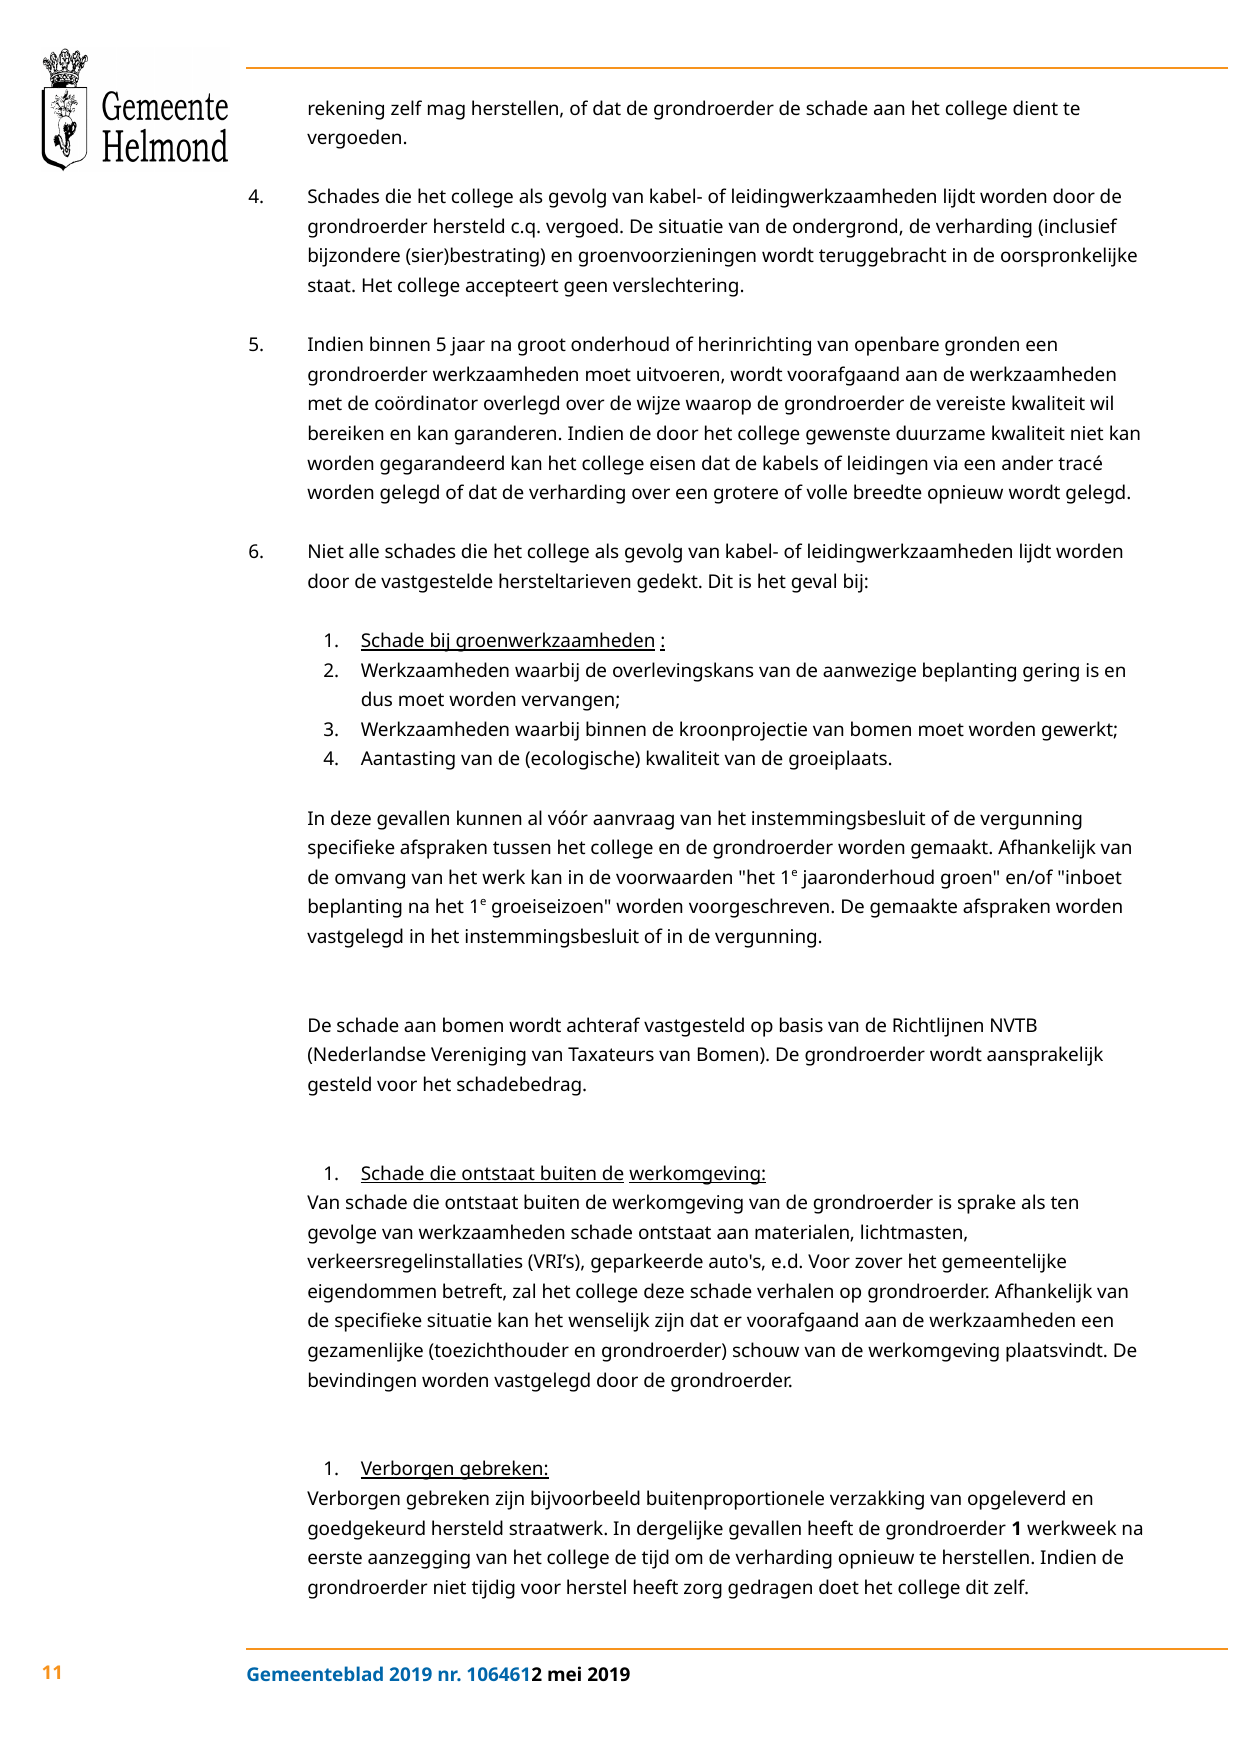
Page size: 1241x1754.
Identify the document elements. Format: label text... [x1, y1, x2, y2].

list rekening zelf mag herstellen, of dat de grondroerder de schade aan het college dient te vergoeden. [248, 95, 1152, 150]
list Niet alle schades die het college als gevolg van kabel- of leidingwerkzaamheden lijdt worden door de vastgestelde hersteltarieven gedekt. Dit is het geval bij: [248, 538, 1152, 594]
list Verborgen gebreken zijn bijvoorbeeld buitenproportionele verzakking van opgeleverd en goedgekeurd hersteld straatwerk. In dergelijke gevallen heeft de grondroerder 1 werkweek na eerste aanzegging van het college de tijd om de verharding opnieuw te herstellen. Indien de grondroerder niet tijdig voor herstel heeft zorg gedragen doet het college dit zelf. [248, 1485, 1152, 1600]
list Verborgen gebreken: [323, 1456, 1152, 1481]
list Werkzaamheden waarbij de overlevingskans van de aanwezige beplanting gering is en dus moet worden vervangen; [323, 657, 1152, 712]
list In deze gevallen kunnen al vóór aanvraag van het instemmingsbesluit of de vergunning specifieke afspraken tussen het college en de grondroerder worden gemaakt. Afhankelijk van de omvang van het werk kan in de voorwaarden "het 1e jaaronderhoud groen" en/of "inboet beplanting na het 1e groeiseizoen" worden voorgeschreven. De gemaakte afspraken worden vastgelegd in het instemmingsbesluit of in de vergunning. [248, 805, 1152, 949]
list Schade die ontstaat buiten de werkomgeving: [323, 1160, 1152, 1186]
list Schades die het college als gevolg van kabel- of leidingwerkzaamheden lijdt worden door de grondroerder hersteld c.q. vergoed. De situatie van de ondergrond, de verharding (inclusief bijzondere (sier)bestrating) en groenvoorzieningen wordt teruggebracht in de oorspronkelijke staat. Het college accepteert geen verslechtering. [248, 183, 1152, 298]
list Aantasting van de (ecologische) kwaliteit van de groeiplaats. [323, 746, 1152, 771]
list De schade aan bomen wordt achteraf vastgesteld op basis van de Richtlijnen NVTB (Nederlandse Vereniging van Taxateurs van Bomen). De grondroerder wordt aansprakelijk gesteld voor het schadebedrag. [248, 1012, 1152, 1097]
list Indien binnen 5 jaar na groot onderhoud of herinrichting van openbare gronden een grondroerder werkzaamheden moet uitvoeren, wordt voorafgaand aan de werkzaamheden met de coördinator overlegd over de wijze waarop de grondroerder de vereiste kwaliteit wil bereiken en kan garanderen. Indien de door het college gewenste duurzame kwaliteit niet kan worden gegarandeerd kan het college eisen dat de kabels of leidingen via een ander tracé worden gelegd of dat de verharding over een grotere of volle breedte opnieuw wordt gelegd. [248, 331, 1152, 505]
picture [41, 47, 231, 172]
list Schade bij groenwerkzaamheden : [323, 627, 1152, 653]
list Werkzaamheden waarbij binnen de kroonprojectie van bomen moet worden gewerkt; [323, 716, 1152, 742]
list Van schade die ontstaat buiten de werkomgeving van de grondroerder is sprake als ten gevolge van werkzaamheden schade ontstaat aan materialen, lichtmasten, verkeersregelinstallaties (VRI’s), geparkeerde auto's, e.d. Voor zover het gemeentelijke eigendommen betreft, zal het college deze schade verhalen op grondroerder. Afhankelijk van de specifieke situatie kan het wenselijk zijn dat er voorafgaand aan de werkzaamheden een gezamenlijke (toezichthouder en grondroerder) schouw van de werkomgeving plaatsvindt. De bevindingen worden vastgelegd door de grondroerder. [248, 1189, 1152, 1393]
